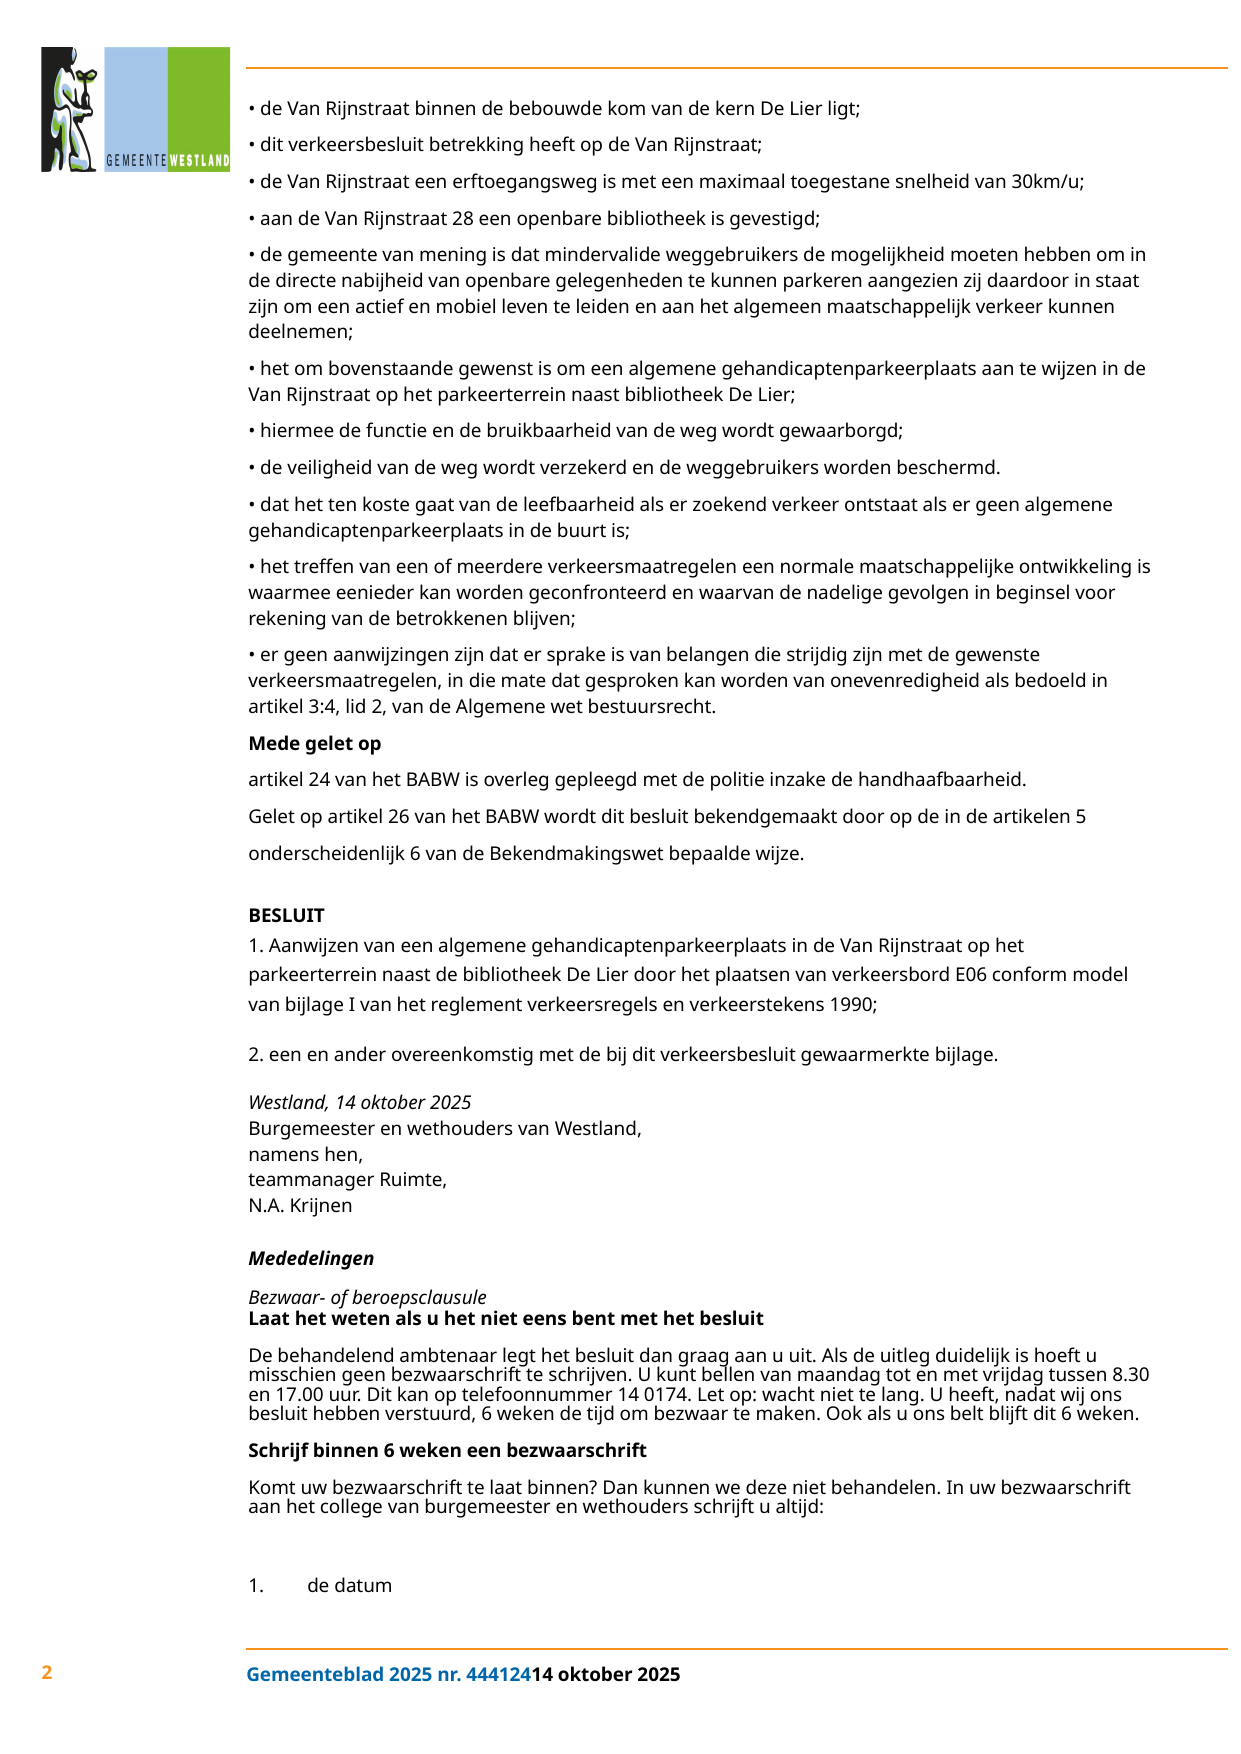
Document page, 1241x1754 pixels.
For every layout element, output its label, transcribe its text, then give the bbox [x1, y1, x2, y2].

text artikel 24 van het BABW is overleg gepleegd met de politie inzake de handhaafbaarheid. [248, 766, 1152, 792]
text • dit verkeersbesluit betrekking heeft op de Van Rijnstraat; [248, 131, 1152, 157]
text Mededelingen [248, 1245, 1152, 1271]
text Schrijf binnen 6 weken een bezwaarschrift [248, 1442, 1152, 1461]
list de datum [248, 1572, 1152, 1598]
text Westland, 14 oktober 2025 [248, 1089, 1152, 1115]
text BESLUIT [248, 902, 1152, 928]
text Mede gelet op [248, 730, 1152, 755]
text Burgemeester en wethouders van Westland, [248, 1115, 1152, 1141]
text 1. Aanwijzen van een algemene gehandicaptenparkeerplaats in de Van Rijnstraat op het parkeerterrein naast de bibliotheek De Lier door het plaatsen van verkeersbord E06 conform model van bijlage I van het reglement verkeersregels en verkeerstekens 1990; [248, 932, 1152, 1017]
text Komt uw bezwaarschrift te laat binnen? Dan kunnen we deze niet behandelen. In uw bezwaarschrift aan het college van burgemeester en wethouders schrijft u altijd: [248, 1479, 1152, 1517]
text • het treffen van een of meerdere verkeersmaatregelen een normale maatschappelijke ontwikkeling is waarmee eenieder kan worden geconfronteerd en waarvan de nadelige gevolgen in beginsel voor rekening van de betrokkenen blijven; [248, 553, 1152, 631]
picture [41, 47, 231, 172]
text • aan de Van Rijnstraat 28 een openbare bibliotheek is gevestigd; [248, 205, 1152, 231]
text 2. een en ander overeenkomstig met de bij dit verkeersbesluit gewaarmerkte bijlage. [248, 1042, 1152, 1067]
text • er geen aanwijzingen zijn dat er sprake is van belangen die strijdig zijn met de gewenste verkeersmaatregelen, in die mate dat gesproken kan worden van onevenredigheid als bedoeld in artikel 3:4, lid 2, van de Algemene wet bestuursrecht. [248, 642, 1152, 719]
text • de Van Rijnstraat binnen de bebouwde kom van de kern De Lier ligt; [248, 95, 1152, 121]
text • de gemeente van mening is dat mindervalide weggebruikers de mogelijkheid moeten hebben om in de directe nabijheid van openbare gelegenheden te kunnen parkeren aangezien zij daardoor in staat zijn om een actief en mobiel leven te leiden en aan het algemeen maatschappelijk verkeer kunnen deelnemen; [248, 241, 1152, 344]
text • de Van Rijnstraat een erftoegangsweg is met een maximaal toegestane snelheid van 30km/u; [248, 168, 1152, 194]
text De behandelend ambtenaar legt het besluit dan graag aan u uit. Als de uitleg duidelijk is hoeft u misschien geen bezwaarschrift te schrijven. U kunt bellen van maandag tot en met vrijdag tussen 8.30 en 17.00 uur. Dit kan op telefoonnummer 14 0174. Let op: wacht niet te lang. U heeft, nadat wij ons besluit hebben verstuurd, 6 weken de tijd om bezwaar te maken. Ook als u ons belt blijft dit 6 weken. [248, 1347, 1152, 1424]
text Laat het weten als u het niet eens bent met het besluit [248, 1310, 1152, 1329]
text Bezwaar- of beroepsclausule [248, 1284, 1152, 1310]
text Gelet op artikel 26 van het BABW wordt dit besluit bekendgemaakt door op de in de artikelen 5 [248, 803, 1152, 829]
text namens hen, [248, 1141, 1152, 1167]
text teammanager Ruimte, [248, 1167, 1152, 1192]
text • dat het ten koste gaat van de leefbaarheid als er zoekend verkeer ontstaat als er geen algemene gehandicaptenparkeerplaats in de buurt is; [248, 491, 1152, 542]
text • de veiligheid van de weg wordt verzekerd en de weggebruikers worden beschermd. [248, 454, 1152, 480]
text N.A. Krijnen [248, 1192, 1152, 1218]
text • hiermee de functie en de bruikbaarheid van de weg wordt gewaarborgd; [248, 418, 1152, 443]
text onderscheidenlijk 6 van de Bekendmakingswet bepaalde wijze. [248, 840, 1152, 865]
text • het om bovenstaande gewenst is om een algemene gehandicaptenparkeerplaats aan te wijzen in de Van Rijnstraat op het parkeerterrein naast bibliotheek De Lier; [248, 355, 1152, 407]
